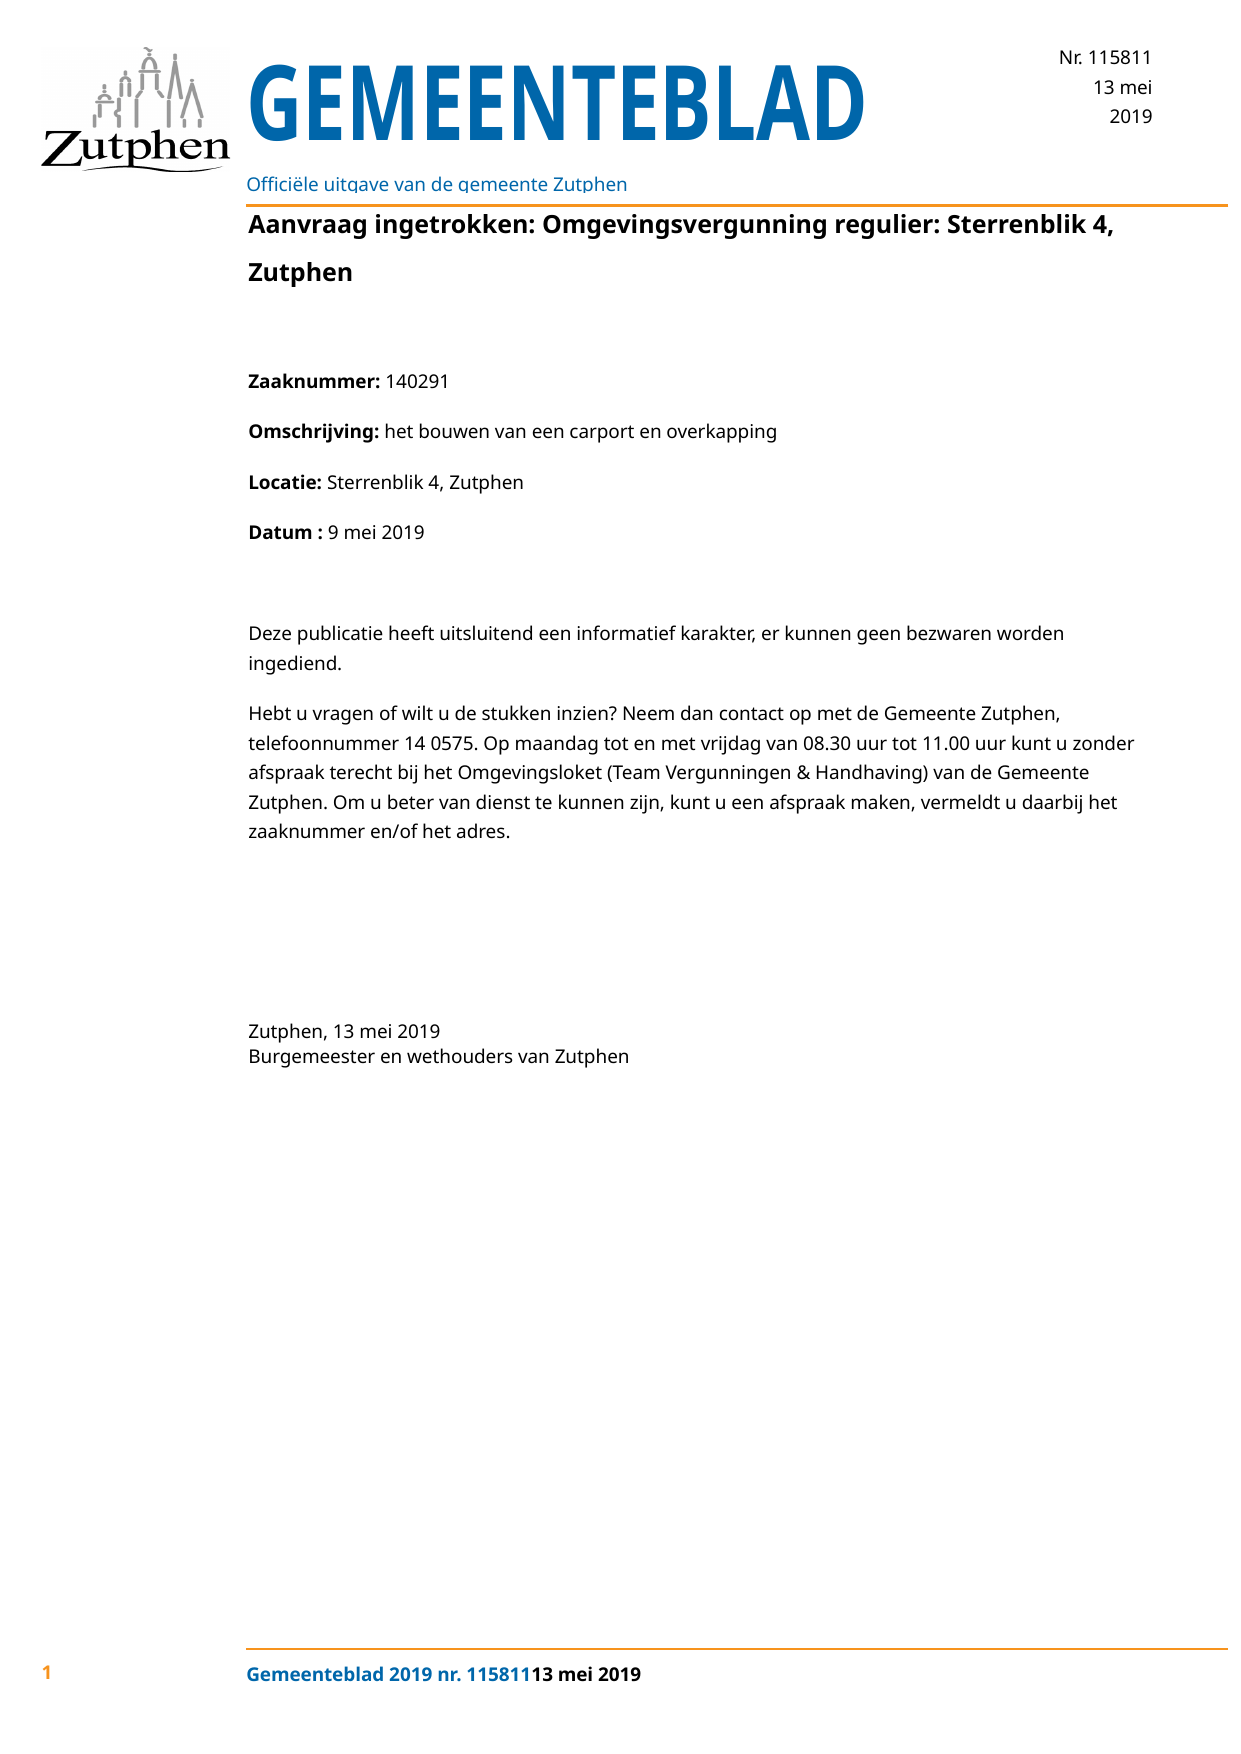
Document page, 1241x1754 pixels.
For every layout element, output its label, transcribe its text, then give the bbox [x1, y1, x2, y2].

text Zaaknummer: 140291 [248, 368, 1152, 394]
text Locatie: Sterrenblik 4, Zutphen [248, 469, 1152, 495]
text Datum : 9 mei 2019 [248, 519, 1152, 545]
text Hebt u vragen of wilt u de stukken inzien? Neem dan contact op met de Gemeente Zutphen, telefoonnummer 14 0575. Op maandag tot en met vrijdag van 08.30 uur tot 11.00 uur kunt u zonder afspraak terecht bij het Omgevingsloket (Team Vergunningen & Handhaving) van de Gemeente Zutphen. Om u beter van dienst te kunnen zijn, kunt u een afspraak maken, vermeldt u daarbij het zaaknummer en/of het adres. [248, 700, 1152, 844]
text Omschrijving: het bouwen van een carport en overkapping [248, 419, 1152, 444]
text Deze publicatie heeft uitsluitend een informatief karakter, er kunnen geen bezwaren worden ingediend. [248, 620, 1152, 676]
picture [41, 47, 231, 172]
text Burgemeester en wethouders van Zutphen [248, 1043, 1152, 1069]
text Aanvraag ingetrokken: Omgevingsvergunning regulier: Sterrenblik 4, Zutphen [248, 207, 1152, 288]
text Zutphen, 13 mei 2019 [248, 1018, 1152, 1043]
